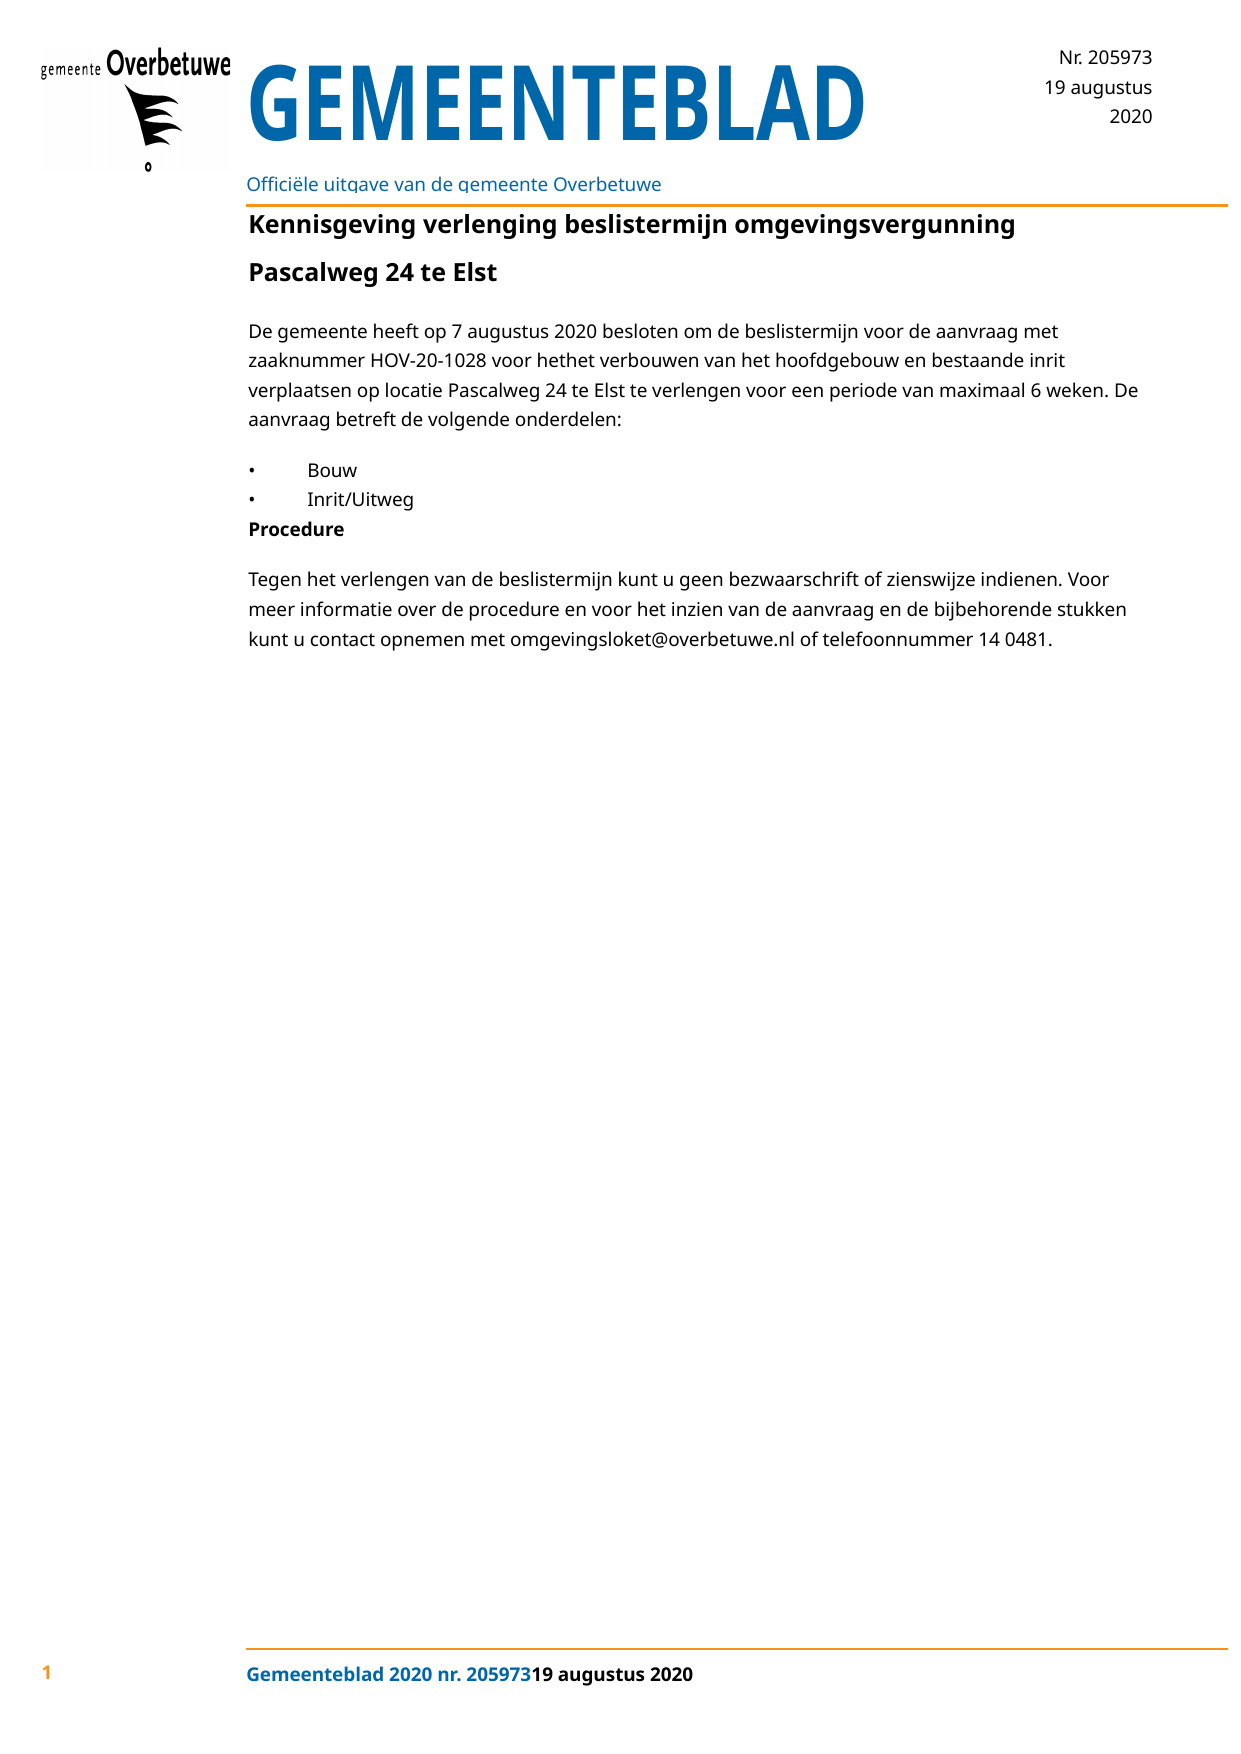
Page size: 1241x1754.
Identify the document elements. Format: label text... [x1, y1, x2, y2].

list Inrit/Uitweg [248, 487, 1152, 512]
text Kennisgeving verlenging beslistermijn omgevingsvergunning Pascalweg 24 te Elst [248, 207, 1152, 288]
text De gemeente heeft op 7 augustus 2020 besloten om de beslistermijn voor de aanvraag met zaaknummer HOV-20-1028 voor hethet verbouwen van het hoofdgebouw en bestaande inrit verplaatsen op locatie Pascalweg 24 te Elst te verlengen voor een periode van maximaal 6 weken. De aanvraag betreft de volgende onderdelen: [248, 318, 1152, 432]
text Procedure [248, 516, 1152, 542]
list Bouw [248, 457, 1152, 483]
picture [41, 47, 231, 172]
text Tegen het verlengen van de beslistermijn kunt u geen bezwaarschrift of zienswijze indienen. Voor meer informatie over de procedure en voor het inzien van de aanvraag en de bijbehorende stukken kunt u contact opnemen met omgevingsloket@overbetuwe.nl of telefoonnummer 14 0481. [248, 567, 1152, 652]
